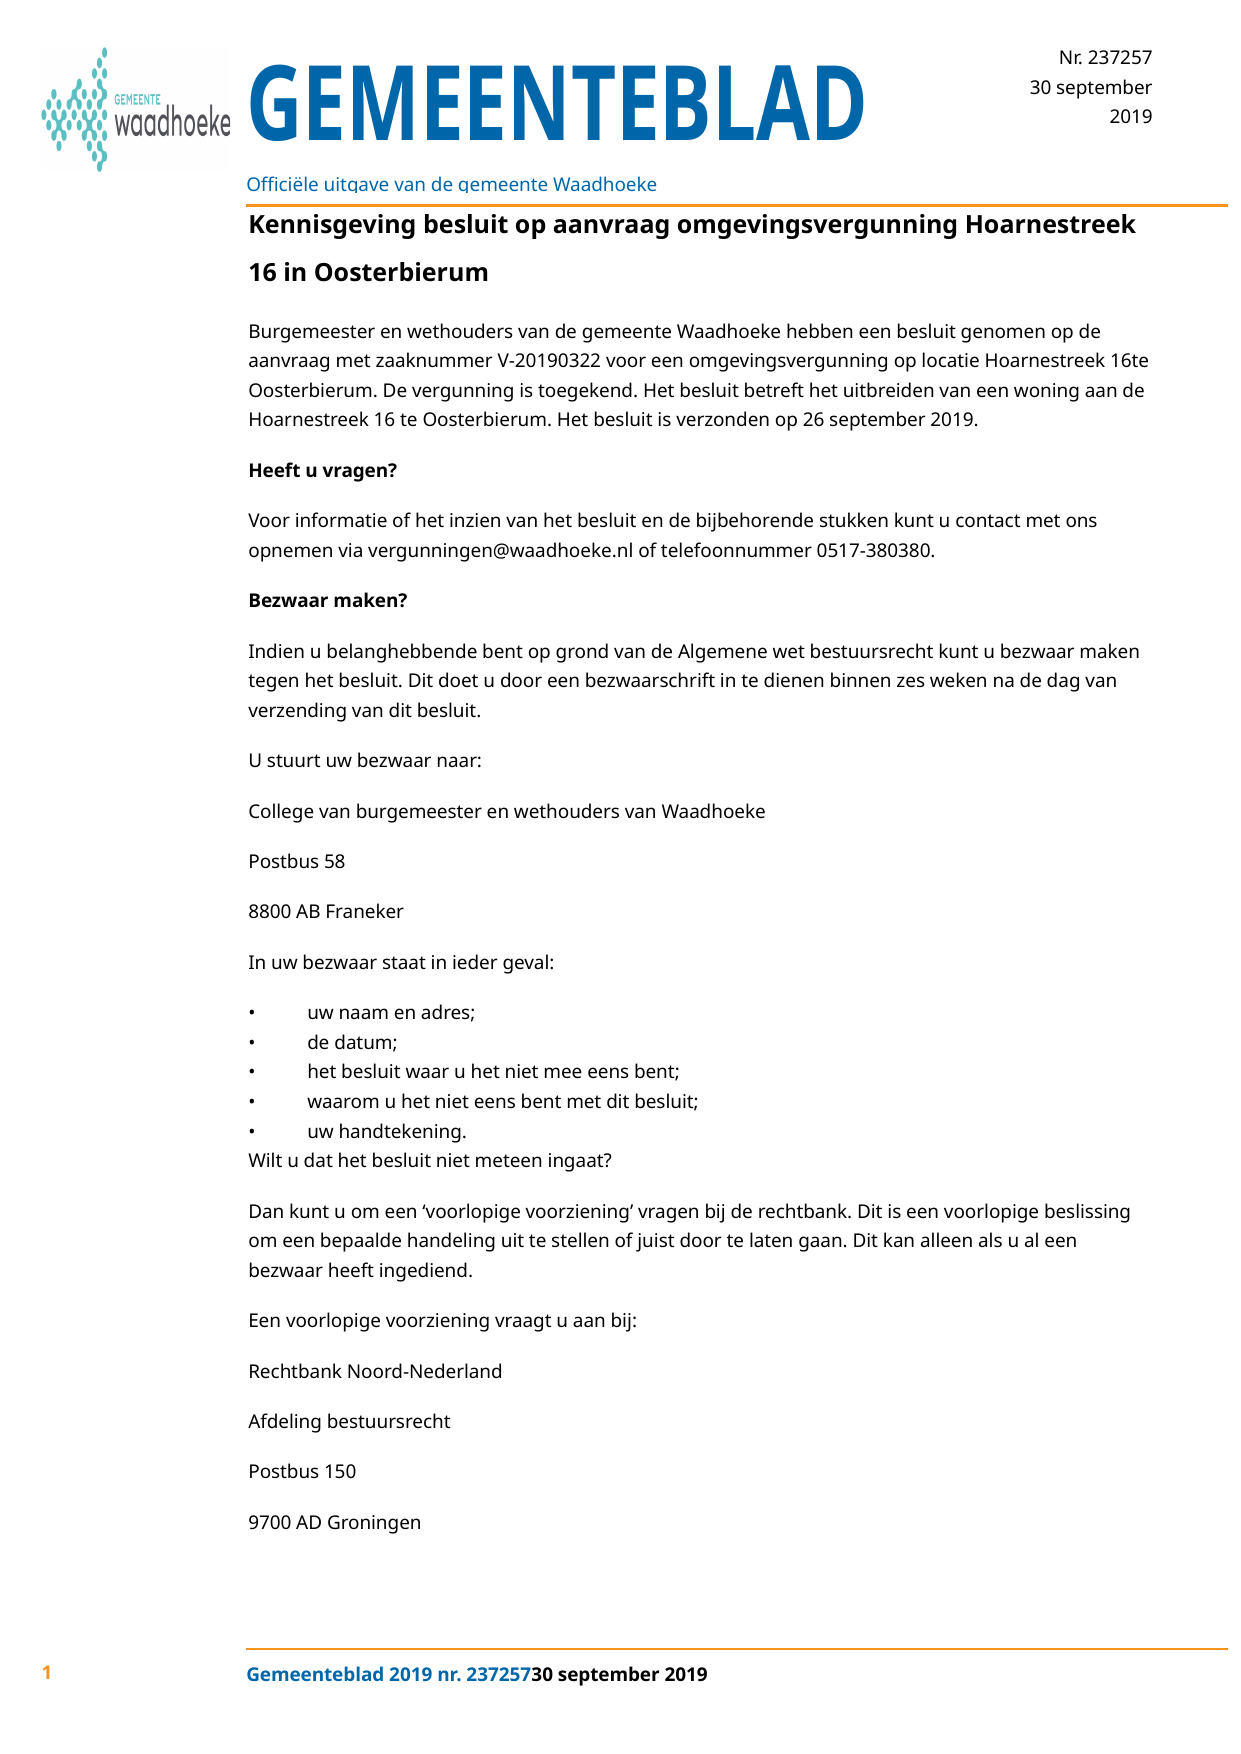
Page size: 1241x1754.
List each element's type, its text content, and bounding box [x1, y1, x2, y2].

text Rechtbank Noord-Nederland [248, 1358, 1152, 1384]
text Burgemeester en wethouders van de gemeente Waadhoeke hebben een besluit genomen op de aanvraag met zaaknummer V-20190322 voor een omgevingsvergunning op locatie Hoarnestreek 16te Oosterbierum. De vergunning is toegekend. Het besluit betreft het uitbreiden van een woning aan de Hoarnestreek 16 te Oosterbierum. Het besluit is verzonden op 26 september 2019. [248, 318, 1152, 432]
text Voor informatie of het inzien van het besluit en de bijbehorende stukken kunt u contact met ons opnemen via vergunningen@waadhoeke.nl of telefoonnummer 0517-380380. [248, 507, 1152, 563]
list de datum; [248, 1029, 1152, 1055]
text Indien u belanghebbende bent op grond van de Algemene wet bestuursrecht kunt u bezwaar maken tegen het besluit. Dit doet u door een bezwaarschrift in te dienen binnen zes weken na de dag van verzending van dit besluit. [248, 638, 1152, 723]
text Wilt u dat het besluit niet meteen ingaat? [248, 1147, 1152, 1173]
text Postbus 150 [248, 1459, 1152, 1484]
text Postbus 58 [248, 848, 1152, 874]
text 9700 AD Groningen [248, 1509, 1152, 1535]
list het besluit waar u het niet mee eens bent; [248, 1059, 1152, 1084]
text Bezwaar maken? [248, 587, 1152, 613]
picture [41, 47, 231, 172]
text Afdeling bestuursrecht [248, 1408, 1152, 1434]
text College van burgemeester en wethouders van Waadhoeke [248, 798, 1152, 824]
list uw naam en adres; [248, 999, 1152, 1025]
list waarom u het niet eens bent met dit besluit; [248, 1088, 1152, 1114]
text In uw bezwaar staat in ieder geval: [248, 949, 1152, 975]
text Heeft u vragen? [248, 457, 1152, 483]
text 8800 AB Franeker [248, 899, 1152, 924]
list uw handtekening. [248, 1118, 1152, 1144]
text Dan kunt u om een ‘voorlopige voorziening’ vragen bij de rechtbank. Dit is een voorlopige beslissing om een bepaalde handeling uit te stellen of juist door te laten gaan. Dit kan alleen als u al een bezwaar heeft ingediend. [248, 1198, 1152, 1283]
text U stuurt uw bezwaar naar: [248, 747, 1152, 773]
text Een voorlopige voorziening vraagt u aan bij: [248, 1307, 1152, 1333]
text Kennisgeving besluit op aanvraag omgevingsvergunning Hoarnestreek 16 in Oosterbierum [248, 207, 1152, 288]
